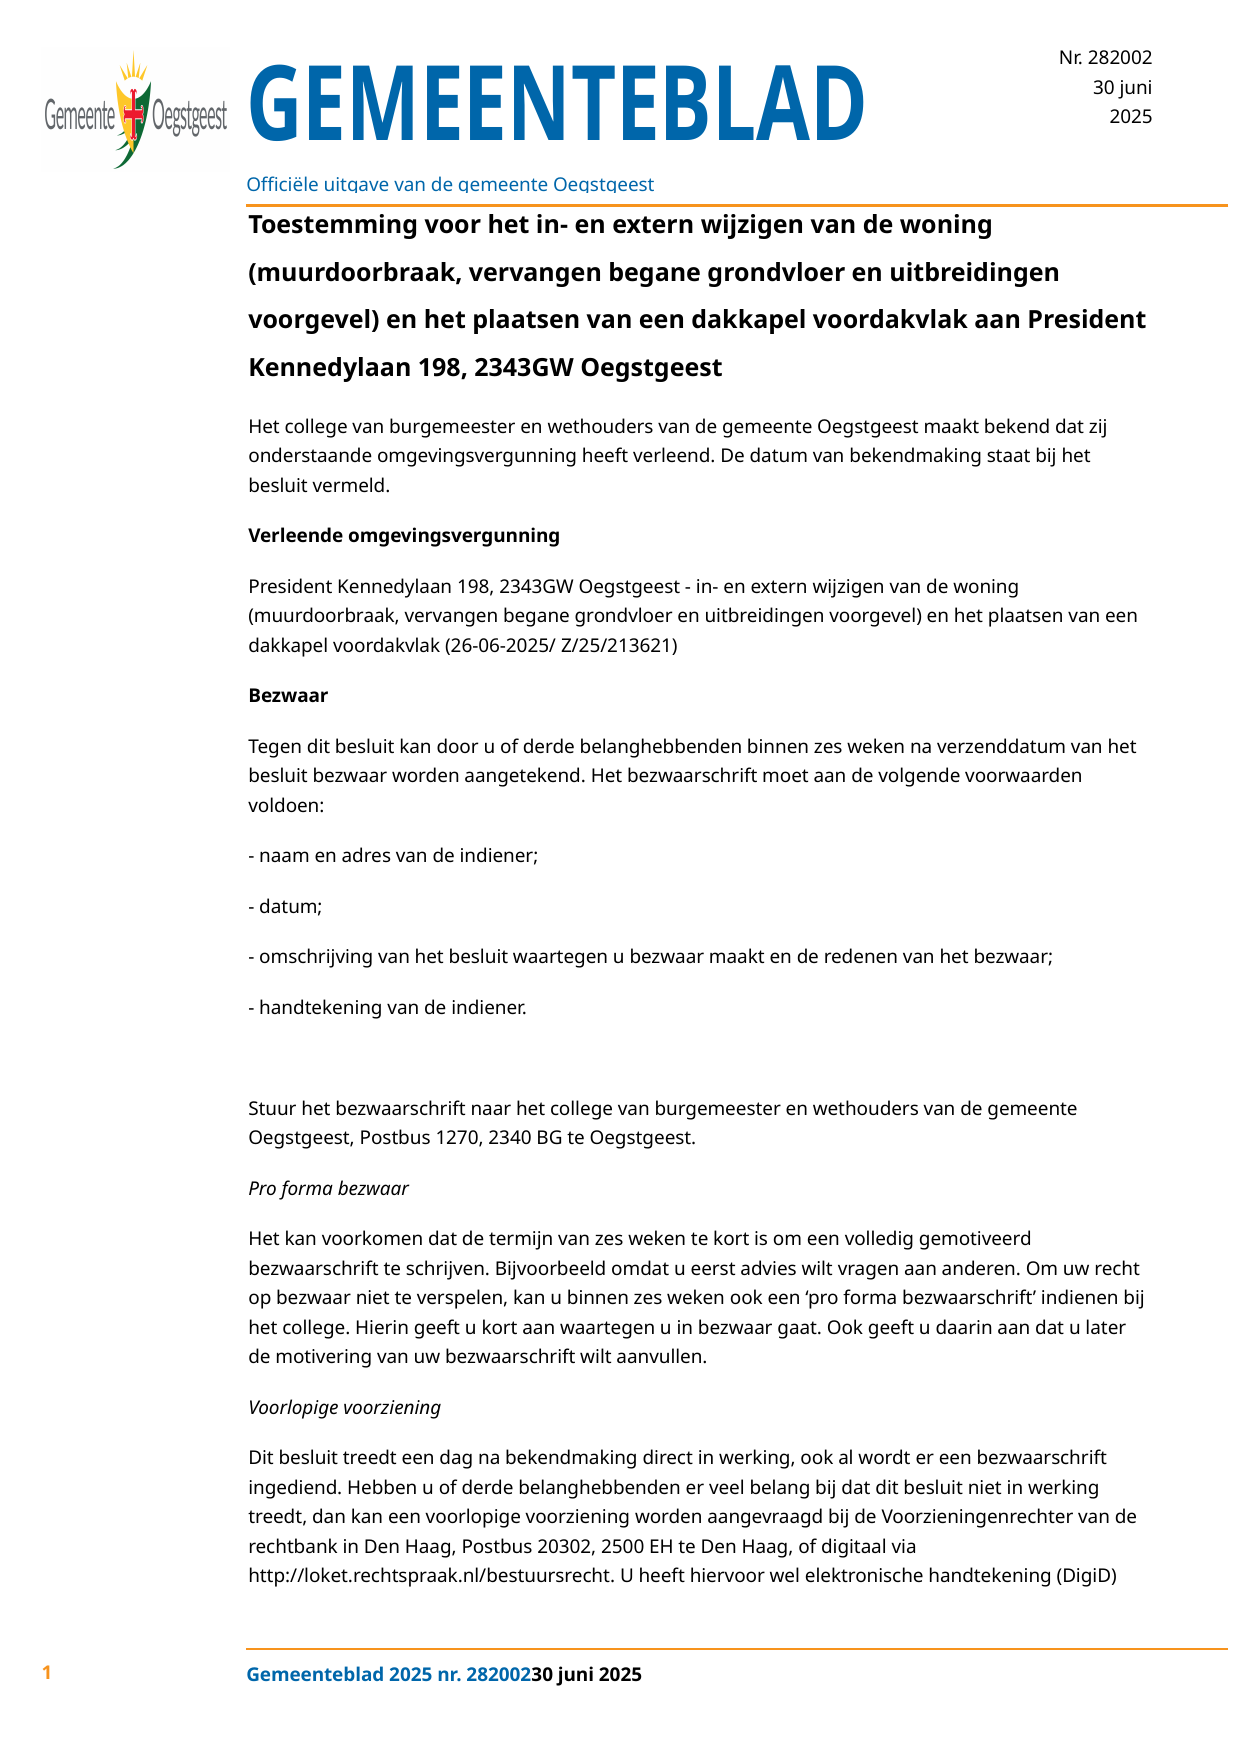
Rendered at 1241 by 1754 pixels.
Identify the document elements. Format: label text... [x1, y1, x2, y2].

text Toestemming voor het in- en extern wijzigen van de woning (muurdoorbraak, vervangen begane grondvloer en uitbreidingen voorgevel) en het plaatsen van een dakkapel voordakvlak aan President Kennedylaan 198, 2343GW Oegstgeest [248, 207, 1152, 384]
picture [41, 47, 231, 172]
text Pro forma bezwaar [248, 1175, 1152, 1201]
text - datum; [248, 893, 1152, 919]
text - handtekening van de indiener. [248, 994, 1152, 1020]
text Voorlopige voorziening [248, 1394, 1152, 1420]
text Het college van burgemeester en wethouders van de gemeente Oegstgeest maakt bekend dat zij onderstaande omgevingsvergunning heeft verleend. De datum van bekendmaking staat bij het besluit vermeld. [248, 413, 1152, 498]
text - omschrijving van het besluit waartegen u bezwaar maakt en de redenen van het bezwaar; [248, 943, 1152, 969]
text Bezwaar [248, 683, 1152, 708]
text President Kennedylaan 198, 2343GW Oegstgeest - in- en extern wijzigen van de woning (muurdoorbraak, vervangen begane grondvloer en uitbreidingen voorgevel) en het plaatsen van een dakkapel voordakvlak (26-06-2025/ Z/25/213621) [248, 573, 1152, 658]
text Tegen dit besluit kan door u of derde belanghebbenden binnen zes weken na verzenddatum van het besluit bezwaar worden aangetekend. Het bezwaarschrift moet aan de volgende voorwaarden voldoen: [248, 733, 1152, 818]
text Verleende omgevingsvergunning [248, 523, 1152, 548]
text Stuur het bezwaarschrift naar het college van burgemeester en wethouders van de gemeente Oegstgeest, Postbus 1270, 2340 BG te Oegstgeest. [248, 1095, 1152, 1150]
text Het kan voorkomen dat de termijn van zes weken te kort is om een volledig gemotiveerd bezwaarschrift te schrijven. Bijvoorbeeld omdat u eerst advies wilt vragen aan anderen. Om uw recht op bezwaar niet te verspelen, kan u binnen zes weken ook een ‘pro forma bezwaarschrift’ indienen bij het college. Hierin geeft u kort aan waartegen u in bezwaar gaat. Ook geeft u daarin aan dat u later de motivering van uw bezwaarschrift wilt aanvullen. [248, 1225, 1152, 1369]
text Dit besluit treedt een dag na bekendmaking direct in werking, ook al wordt er een bezwaarschrift ingediend. Hebben u of derde belanghebbenden er veel belang bij dat dit besluit niet in werking treedt, dan kan een voorlopige voorziening worden aangevraagd bij de Voorzieningenrechter van de rechtbank in Den Haag, Postbus 20302, 2500 EH te Den Haag, of digitaal via http://loket.rechtspraak.nl/bestuursrecht. U heeft hiervoor wel elektronische handtekening (DigiD) [248, 1444, 1152, 1588]
text - naam en adres van de indiener; [248, 843, 1152, 868]
